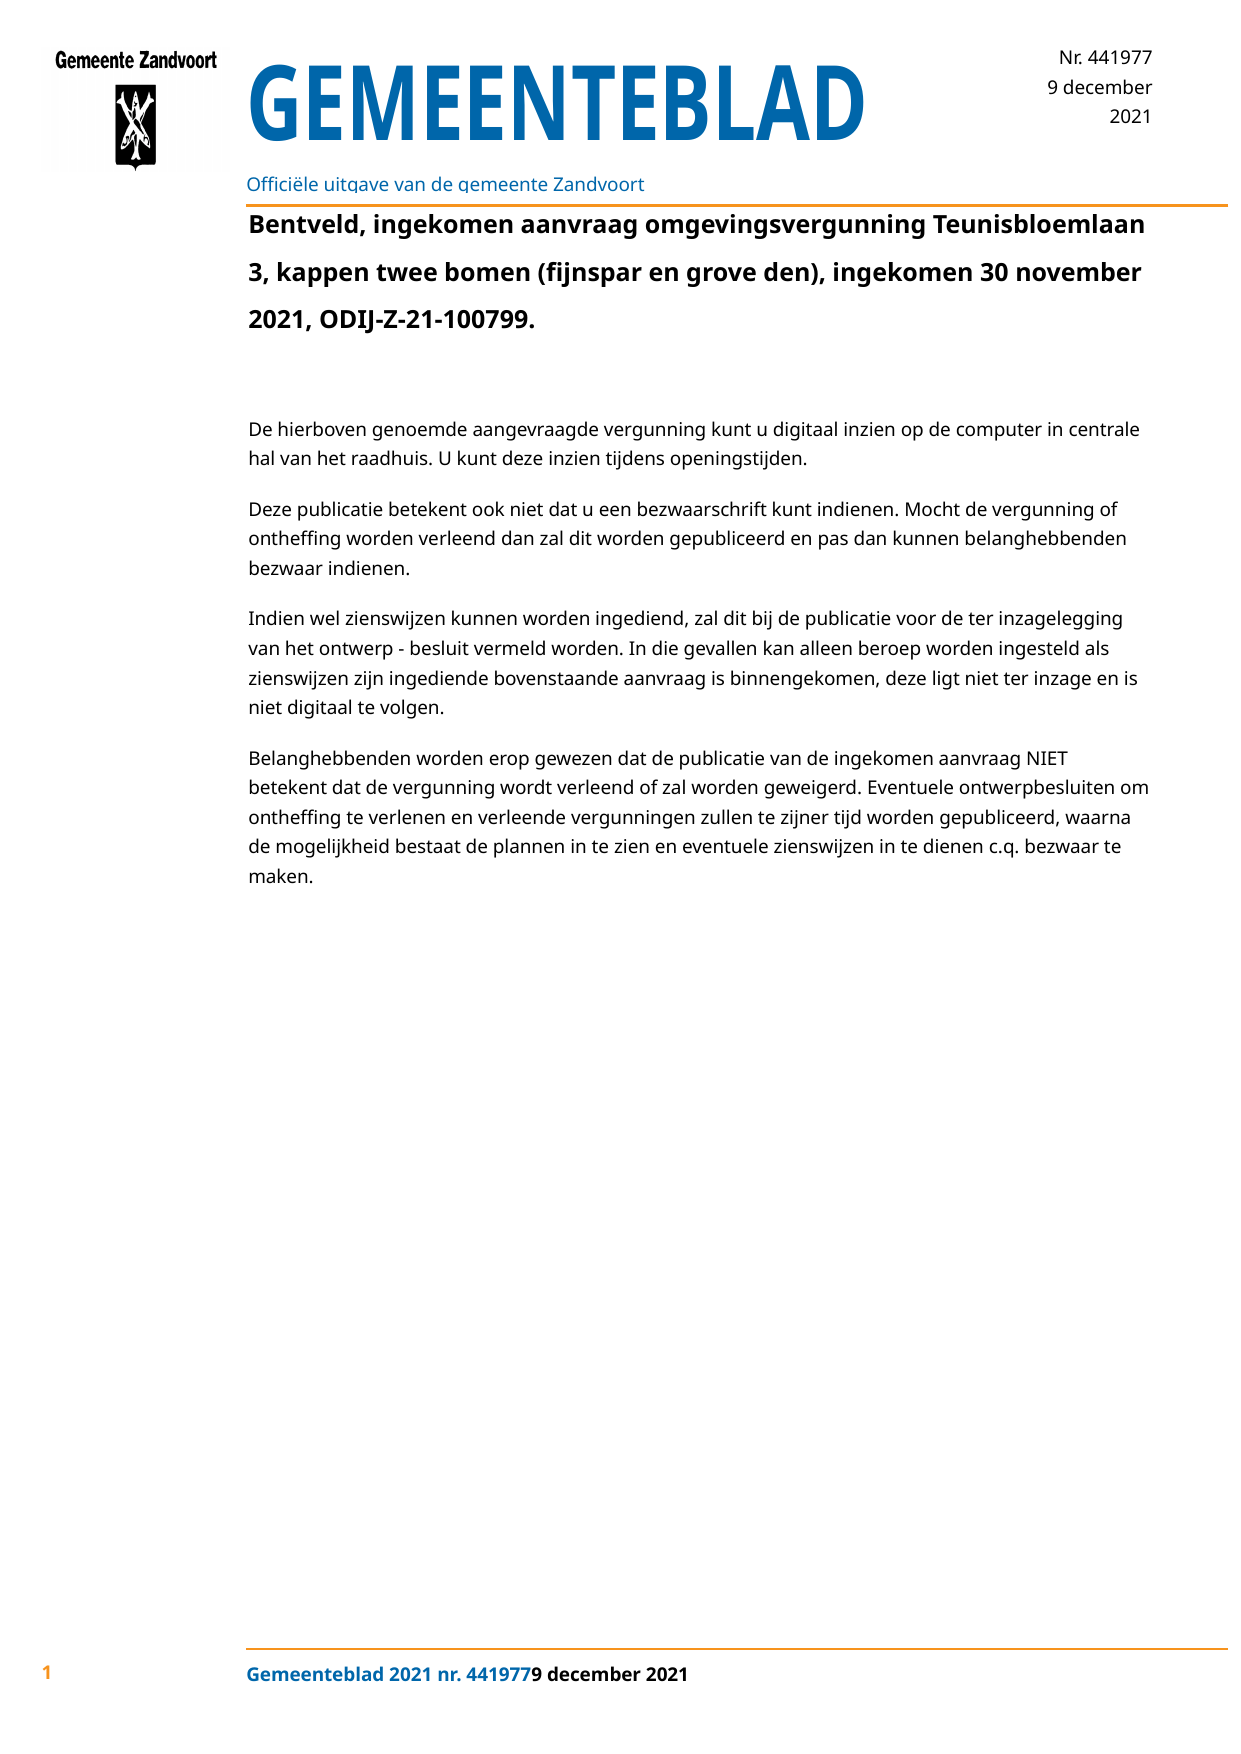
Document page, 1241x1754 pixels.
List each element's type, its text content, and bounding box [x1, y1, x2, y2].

picture [41, 47, 231, 172]
text Deze publicatie betekent ook niet dat u een bezwaarschrift kunt indienen. Mocht de vergunning of ontheffing worden verleend dan zal dit worden gepubliceerd en pas dan kunnen belanghebbenden bezwaar indienen. [248, 496, 1152, 581]
text Indien wel zienswijzen kunnen worden ingediend, zal dit bij de publicatie voor de ter inzagelegging van het ontwerp - besluit vermeld worden. In die gevallen kan alleen beroep worden ingesteld als zienswijzen zijn ingediende bovenstaande aanvraag is binnengekomen, deze ligt niet ter inzage en is niet digitaal te volgen. [248, 606, 1152, 720]
text Belanghebbenden worden erop gewezen dat de publicatie van de ingekomen aanvraag NIET betekent dat de vergunning wordt verleend of zal worden geweigerd. Eventuele ontwerpbesluiten om ontheffing te verlenen en verleende vergunningen zullen te zijner tijd worden gepubliceerd, waarna de mogelijkheid bestaat de plannen in te zien en eventuele zienswijzen in te dienen c.q. bezwaar te maken. [248, 745, 1152, 889]
text De hierboven genoemde aangevraagde vergunning kunt u digitaal inzien op de computer in centrale hal van het raadhuis. U kunt deze inzien tijdens openingstijden. [248, 416, 1152, 471]
text Bentveld, ingekomen aanvraag omgevingsvergunning Teunisbloemlaan 3, kappen twee bomen (fijnspar en grove den), ingekomen 30 november 2021, ODIJ-Z-21-100799. [248, 207, 1152, 336]
